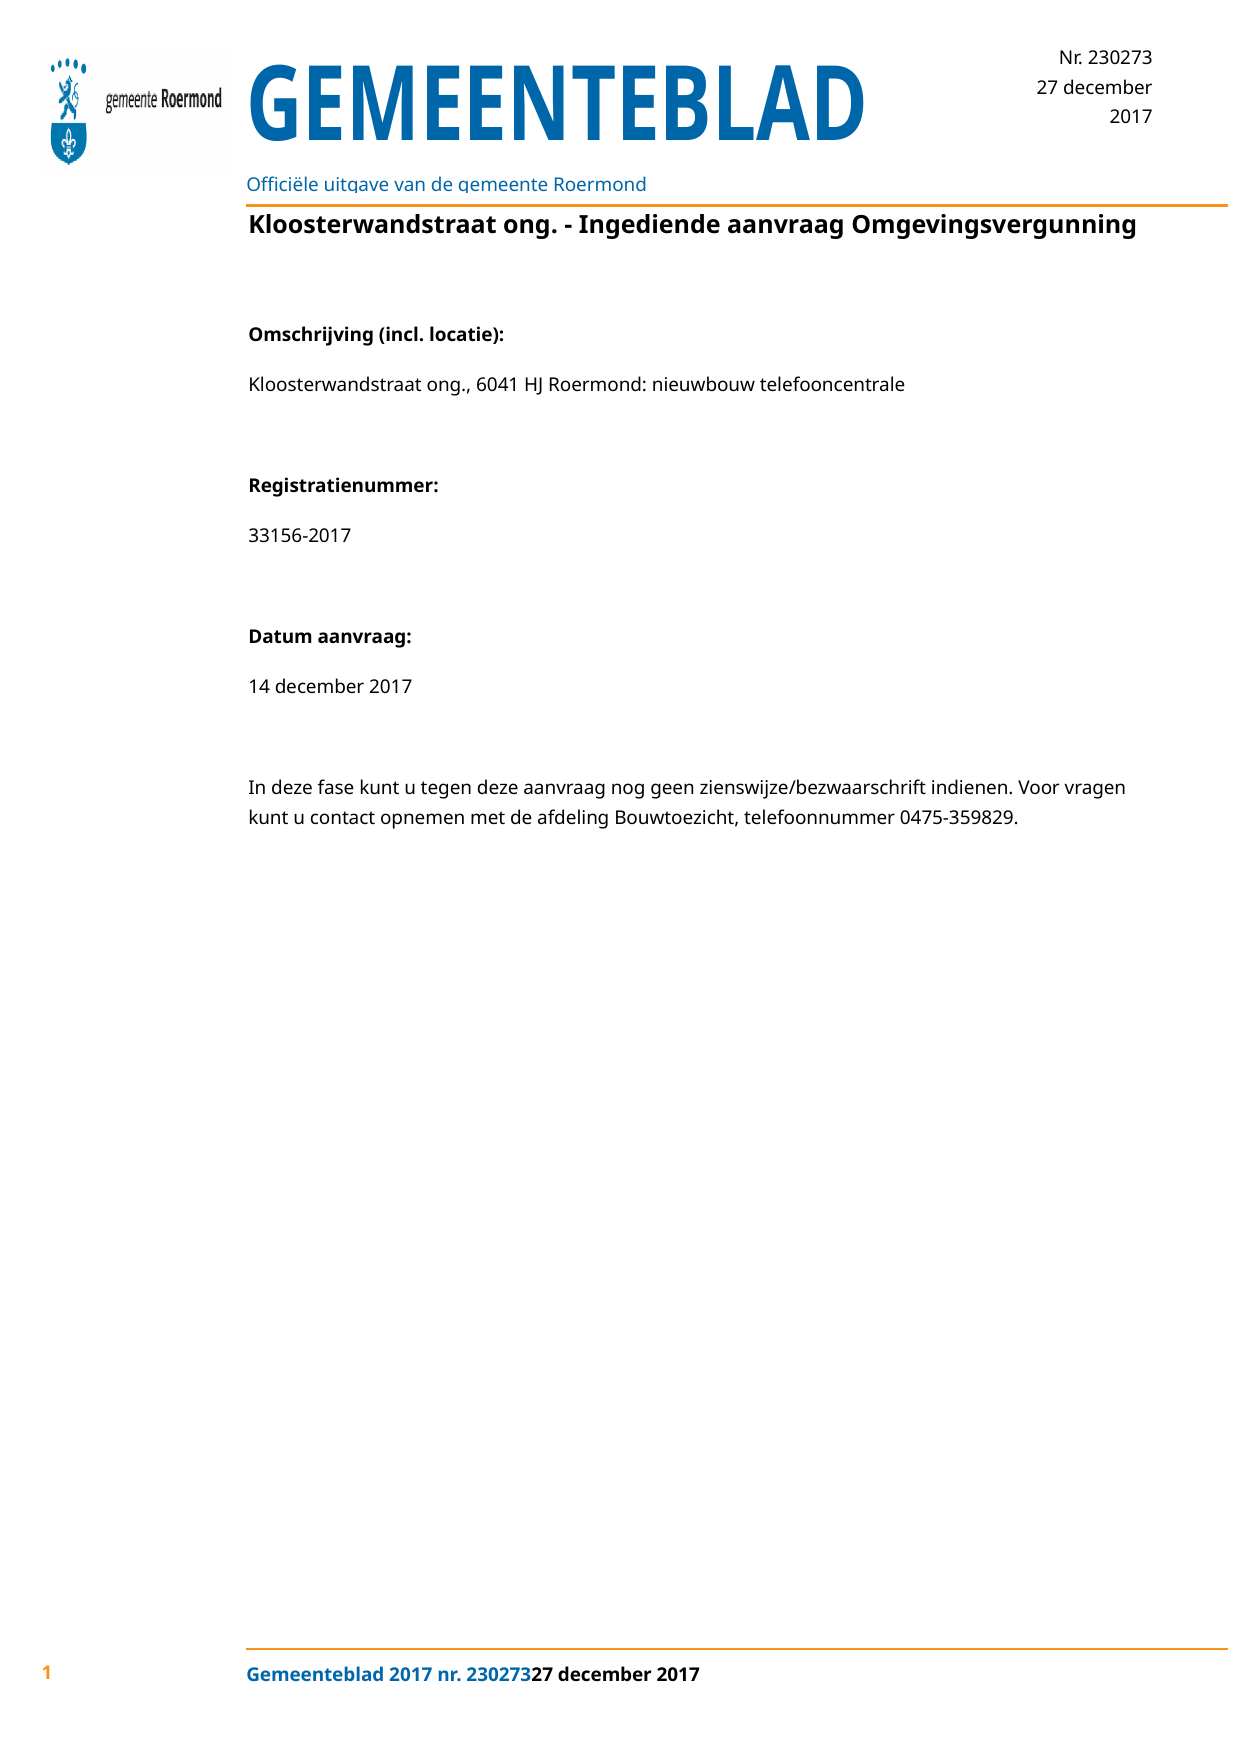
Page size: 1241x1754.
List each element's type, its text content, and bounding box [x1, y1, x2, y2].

text Omschrijving (incl. locatie): [248, 321, 1152, 346]
picture [41, 47, 231, 172]
text In deze fase kunt u tegen deze aanvraag nog geen zienswijze/bezwaarschrift indienen. Voor vragen kunt u contact opnemen met de afdeling Bouwtoezicht, telefoonnummer 0475-359829. [248, 774, 1152, 830]
text Kloosterwandstraat ong. - Ingediende aanvraag Omgevingsvergunning [248, 207, 1152, 241]
text Kloosterwandstraat ong., 6041 HJ Roermond: nieuwbouw telefooncentrale [248, 371, 1152, 397]
text Datum aanvraag: [248, 623, 1152, 649]
text 14 december 2017 [248, 674, 1152, 699]
text 33156-2017 [248, 522, 1152, 548]
text Registratienummer: [248, 472, 1152, 498]
